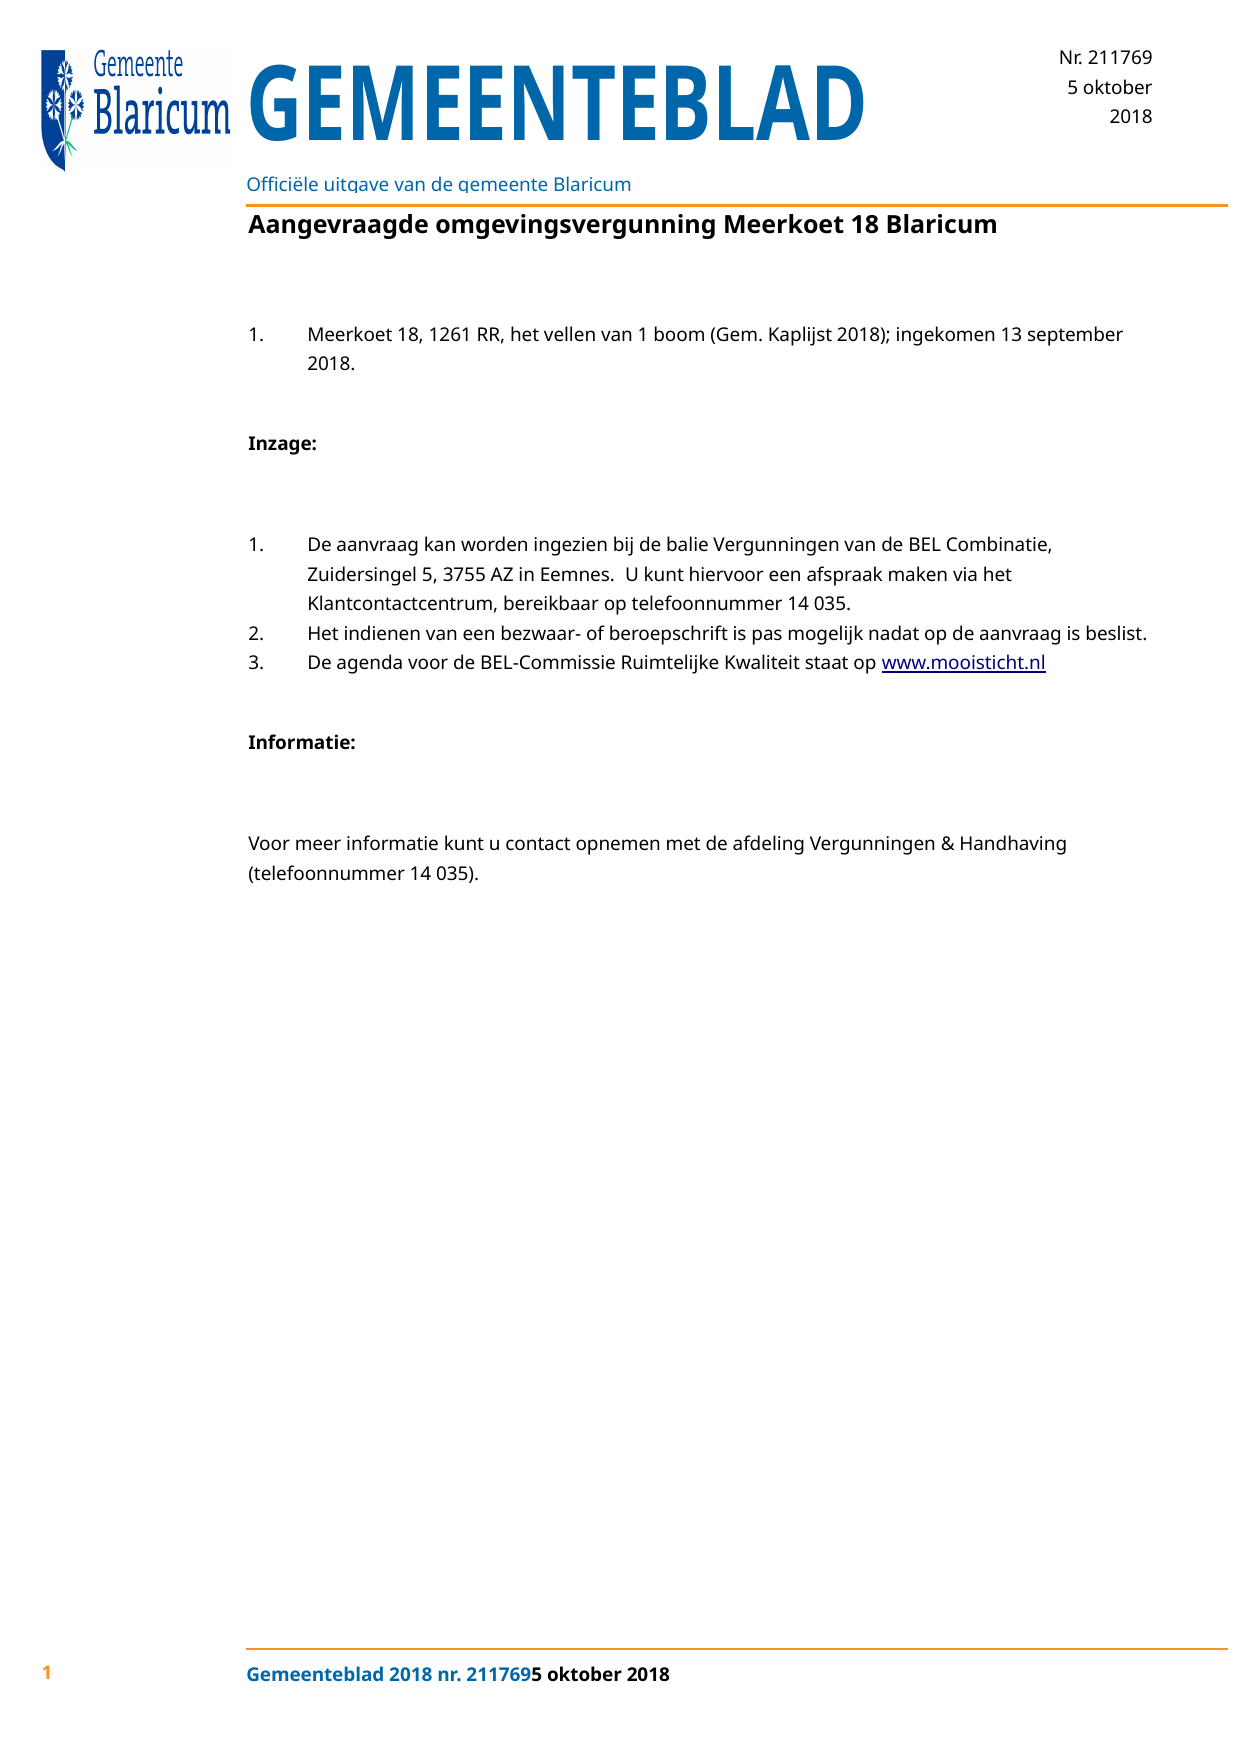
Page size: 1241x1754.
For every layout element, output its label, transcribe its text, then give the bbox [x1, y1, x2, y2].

list Meerkoet 18, 1261 RR, het vellen van 1 boom (Gem. Kaplijst 2018); ingekomen 13 september 2018. [248, 321, 1152, 376]
text Voor meer informatie kunt u contact opnemen met de afdeling Vergunningen & Handhaving (telefoonnummer 14 035). [248, 830, 1152, 886]
picture [41, 47, 231, 172]
text Inzage: [248, 430, 1152, 456]
text Informatie: [248, 729, 1152, 755]
list Het indienen van een bezwaar- of beroepschrift is pas mogelijk nadat op de aanvraag is beslist. [248, 620, 1152, 646]
list De aanvraag kan worden ingezien bij de balie Vergunningen van de BEL Combinatie, Zuidersingel 5, 3755 AZ in Eemnes. U kunt hiervoor een afspraak maken via het Klantcontactcentrum, bereikbaar op telefoonnummer 14 035. [248, 531, 1152, 616]
list De agenda voor de BEL-Commissie Ruimtelijke Kwaliteit staat op www.mooisticht.nl [248, 649, 1152, 675]
text Aangevraagde omgevingsvergunning Meerkoet 18 Blaricum [248, 207, 1152, 241]
